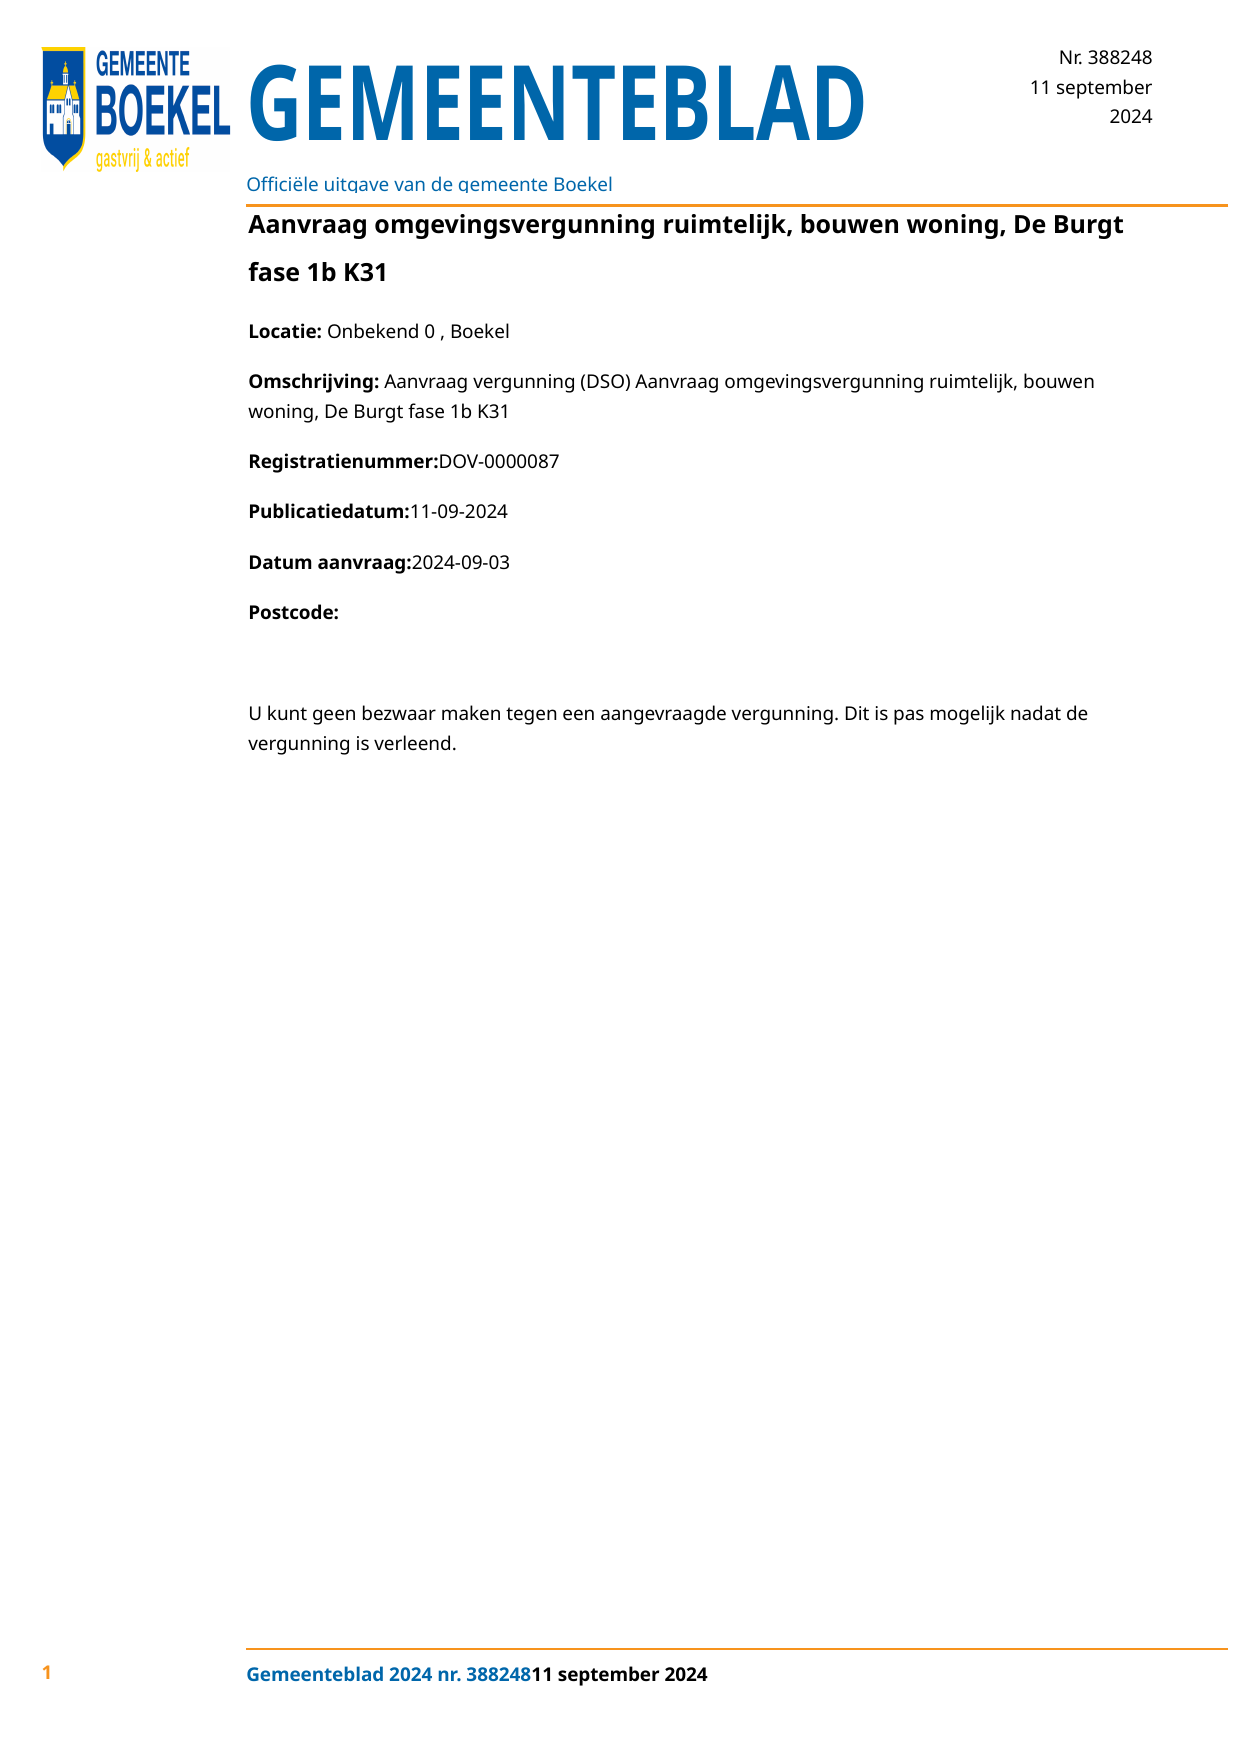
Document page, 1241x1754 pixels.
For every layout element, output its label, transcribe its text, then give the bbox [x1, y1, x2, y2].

text Postcode: [248, 599, 1152, 625]
text Omschrijving: Aanvraag vergunning (DSO) Aanvraag omgevingsvergunning ruimtelijk, bouwen woning, De Burgt fase 1b K31 [248, 368, 1152, 424]
text Registratienummer:DOV-0000087 [248, 448, 1152, 474]
text Publicatiedatum:11-09-2024 [248, 499, 1152, 524]
text Datum aanvraag:2024-09-03 [248, 549, 1152, 575]
text Locatie: Onbekend 0 , Boekel [248, 318, 1152, 344]
picture [41, 47, 231, 172]
text Aanvraag omgevingsvergunning ruimtelijk, bouwen woning, De Burgt fase 1b K31 [248, 207, 1152, 288]
text U kunt geen bezwaar maken tegen een aangevraagde vergunning. Dit is pas mogelijk nadat de vergunning is verleend. [248, 700, 1152, 756]
